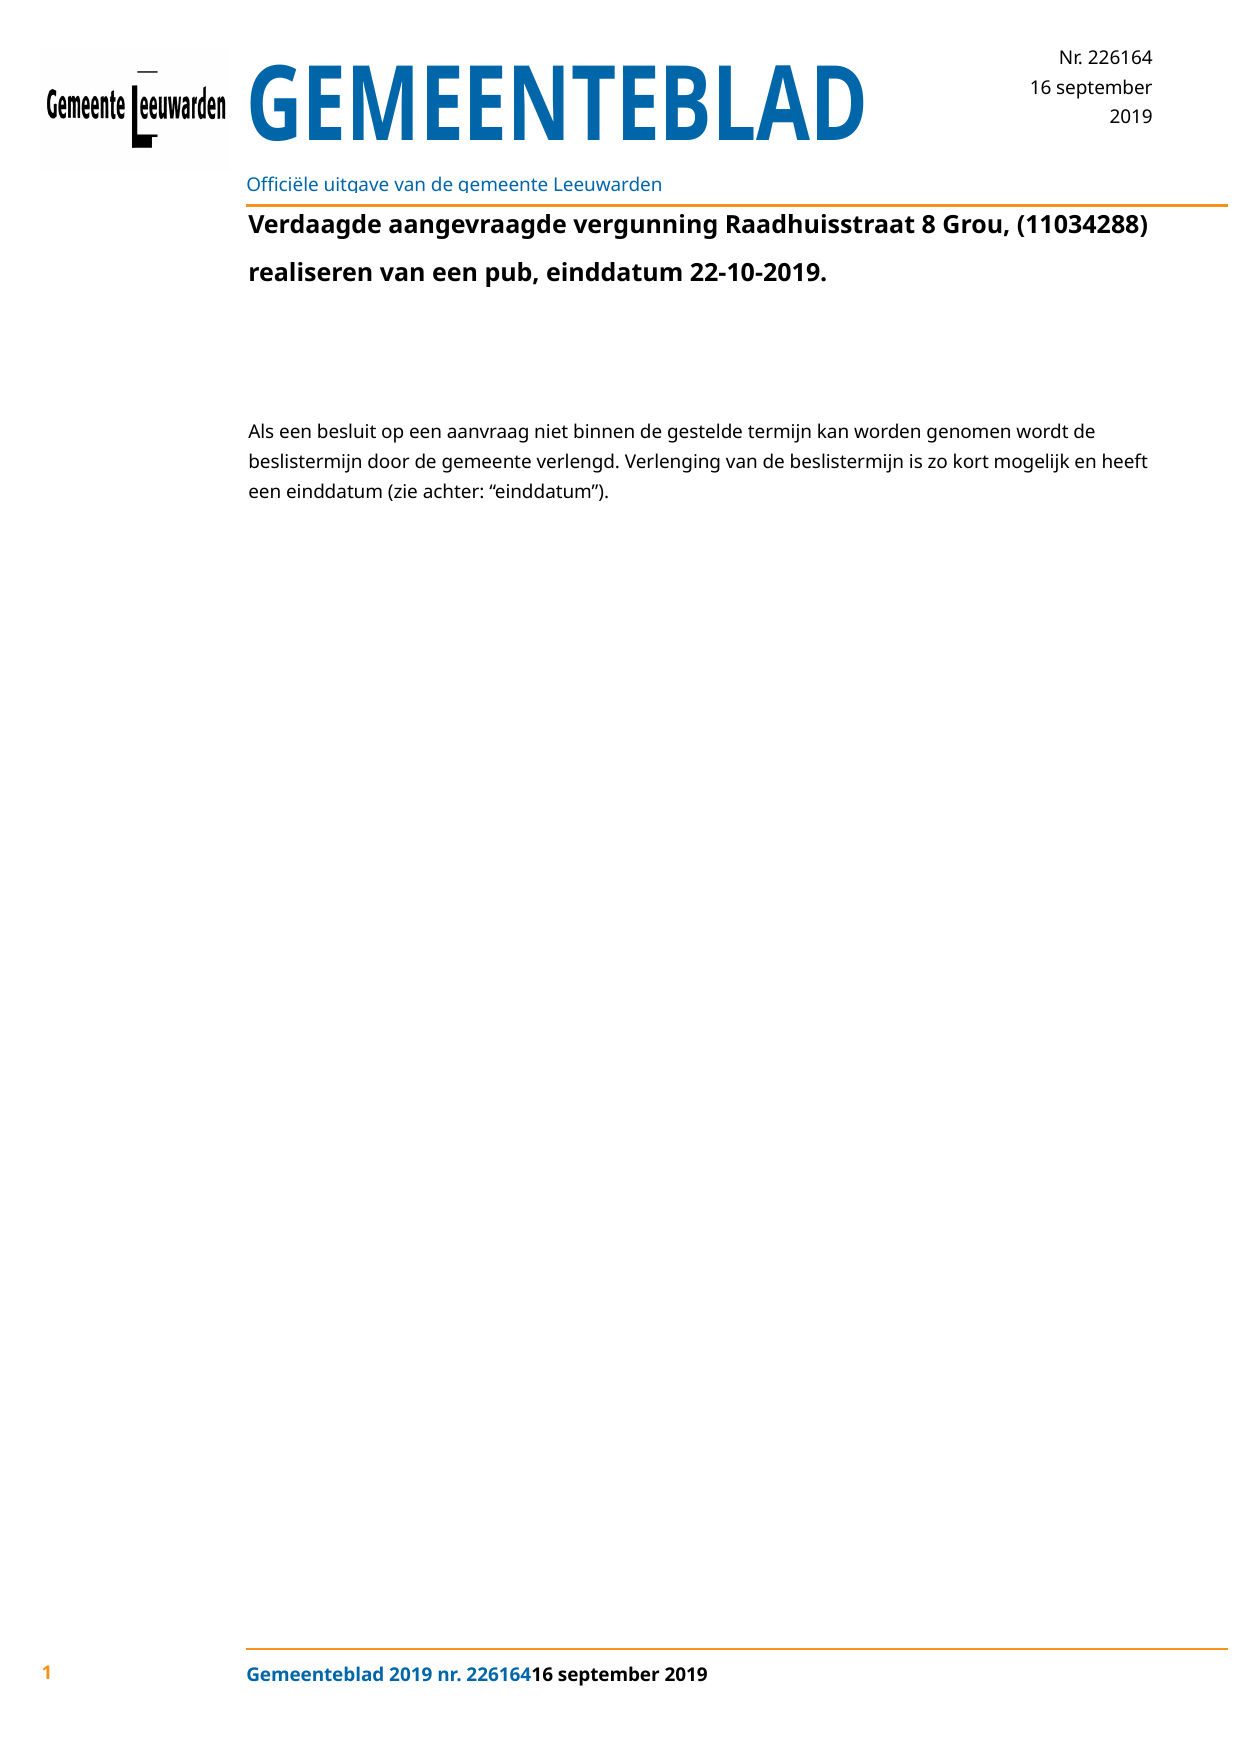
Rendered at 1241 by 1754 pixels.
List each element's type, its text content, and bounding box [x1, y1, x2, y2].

text Als een besluit op een aanvraag niet binnen de gestelde termijn kan worden genomen wordt de beslistermijn door de gemeente verlengd. Verlenging van de beslistermijn is zo kort mogelijk en heeft een einddatum (zie achter: “einddatum”). [248, 419, 1152, 504]
picture [41, 47, 231, 172]
text Verdaagde aangevraagde vergunning Raadhuisstraat 8 Grou, (11034288) realiseren van een pub, einddatum 22-10-2019. [248, 207, 1152, 288]
